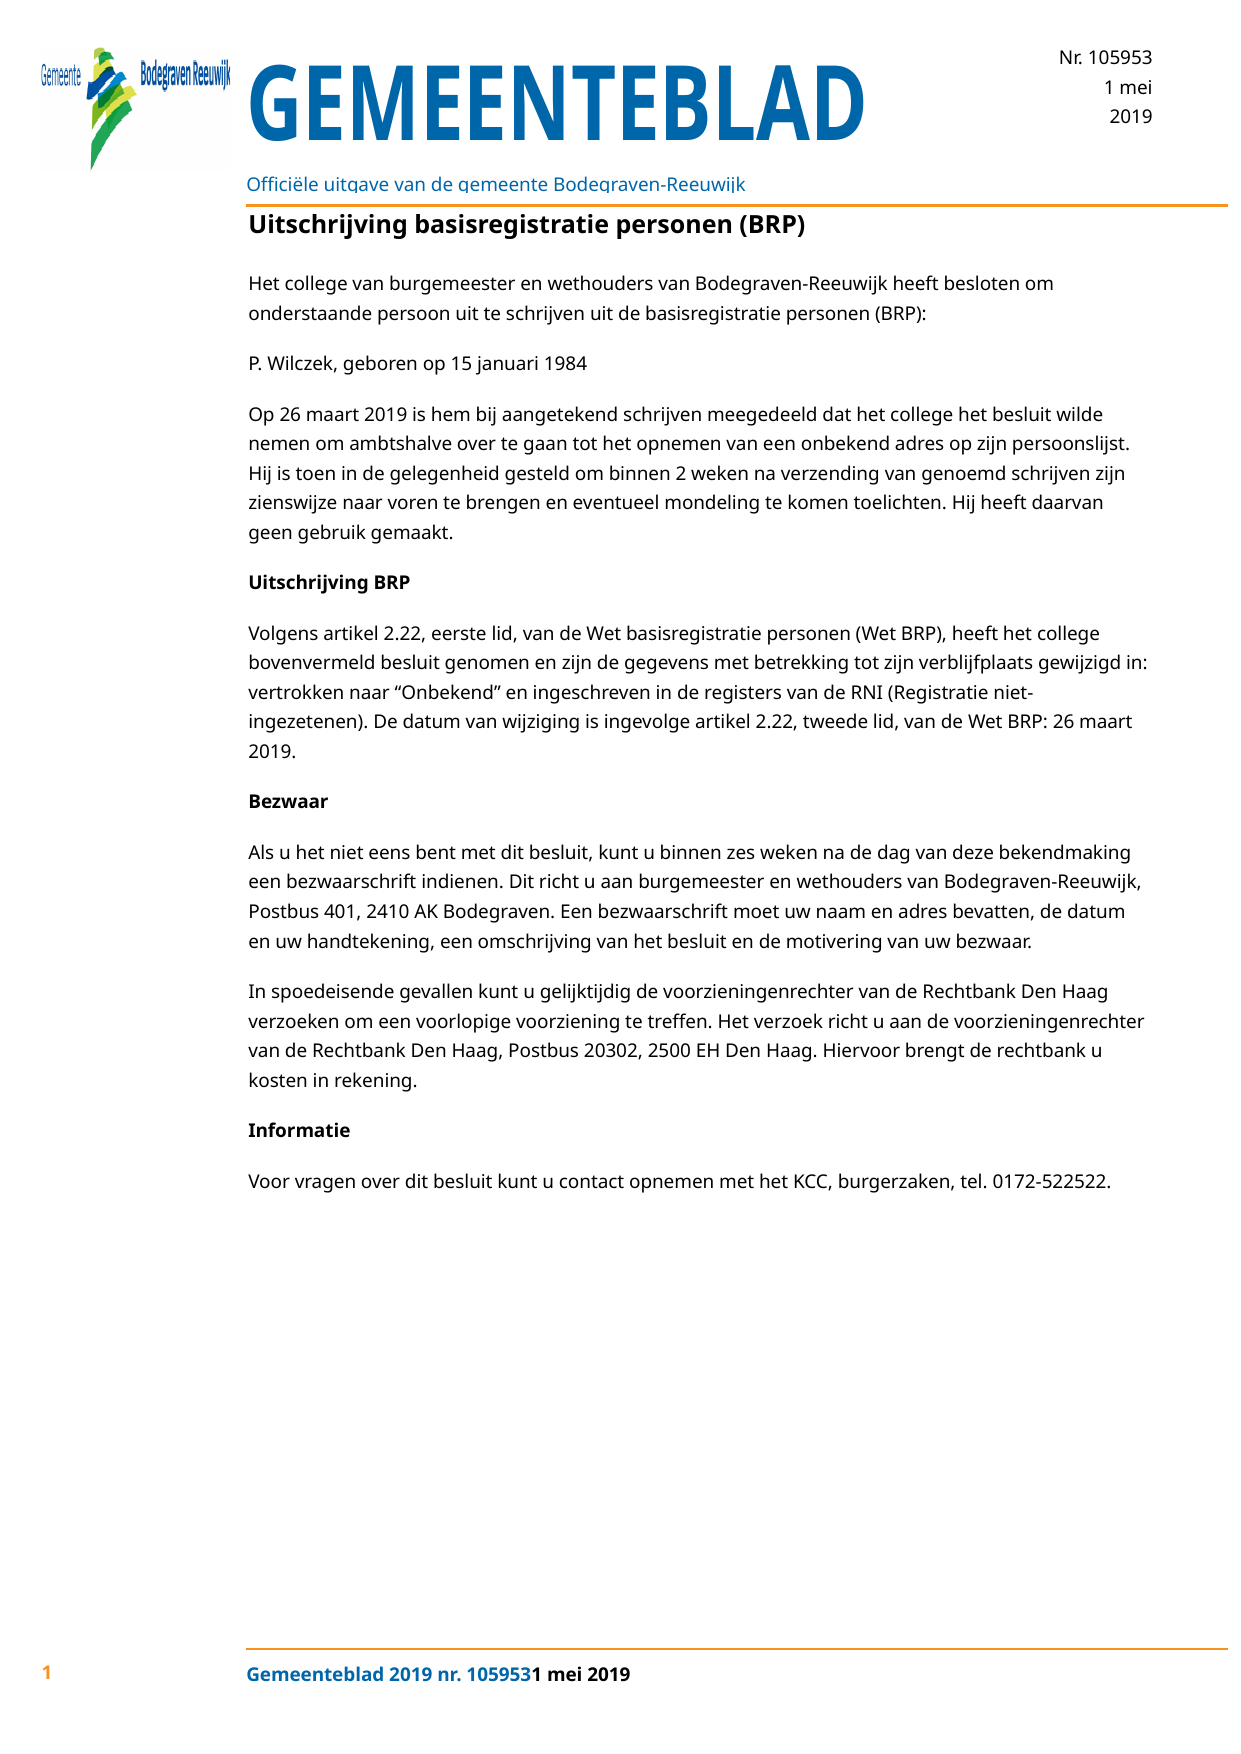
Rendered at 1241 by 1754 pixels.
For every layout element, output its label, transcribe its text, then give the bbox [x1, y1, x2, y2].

text P. Wilczek, geboren op 15 januari 1984 [248, 350, 1152, 376]
text Volgens artikel 2.22, eerste lid, van de Wet basisregistratie personen (Wet BRP), heeft het college bovenvermeld besluit genomen en zijn de gegevens met betrekking tot zijn verblijfplaats gewijzigd in: vertrokken naar “Onbekend” en ingeschreven in de registers van de RNI (Registratie niet-ingezetenen). De datum van wijziging is ingevolge artikel 2.22, tweede lid, van de Wet BRP: 26 maart 2019. [248, 620, 1152, 764]
text Uitschrijving basisregistratie personen (BRP) [248, 207, 1152, 241]
text Op 26 maart 2019 is hem bij aangetekend schrijven meegedeeld dat het college het besluit wilde nemen om ambtshalve over te gaan tot het opnemen van een onbekend adres op zijn persoonslijst. Hij is toen in de gelegenheid gesteld om binnen 2 weken na verzending van genoemd schrijven zijn zienswijze naar voren te brengen en eventueel mondeling te komen toelichten. Hij heeft daarvan geen gebruik gemaakt. [248, 401, 1152, 545]
text Het college van burgemeester en wethouders van Bodegraven-Reeuwijk heeft besloten om onderstaande persoon uit te schrijven uit de basisregistratie personen (BRP): [248, 270, 1152, 326]
text Informatie [248, 1117, 1152, 1143]
picture [41, 47, 231, 172]
text In spoedeisende gevallen kunt u gelijktijdig de voorzieningenrechter van de Rechtbank Den Haag verzoeken om een voorlopige voorziening te treffen. Het verzoek richt u aan de voorzieningenrechter van de Rechtbank Den Haag, Postbus 20302, 2500 EH Den Haag. Hiervoor brengt de rechtbank u kosten in rekening. [248, 978, 1152, 1093]
text Als u het niet eens bent met dit besluit, kunt u binnen zes weken na de dag van deze bekendmaking een bezwaarschrift indienen. Dit richt u aan burgemeester en wethouders van Bodegraven-Reeuwijk, Postbus 401, 2410 AK Bodegraven. Een bezwaarschrift moet uw naam en adres bevatten, de datum en uw handtekening, een omschrijving van het besluit en de motivering van uw bezwaar. [248, 839, 1152, 953]
text Voor vragen over dit besluit kunt u contact opnemen met het KCC, burgerzaken, tel. 0172-522522. [248, 1168, 1152, 1193]
text Uitschrijving BRP [248, 569, 1152, 595]
text Bezwaar [248, 789, 1152, 814]
